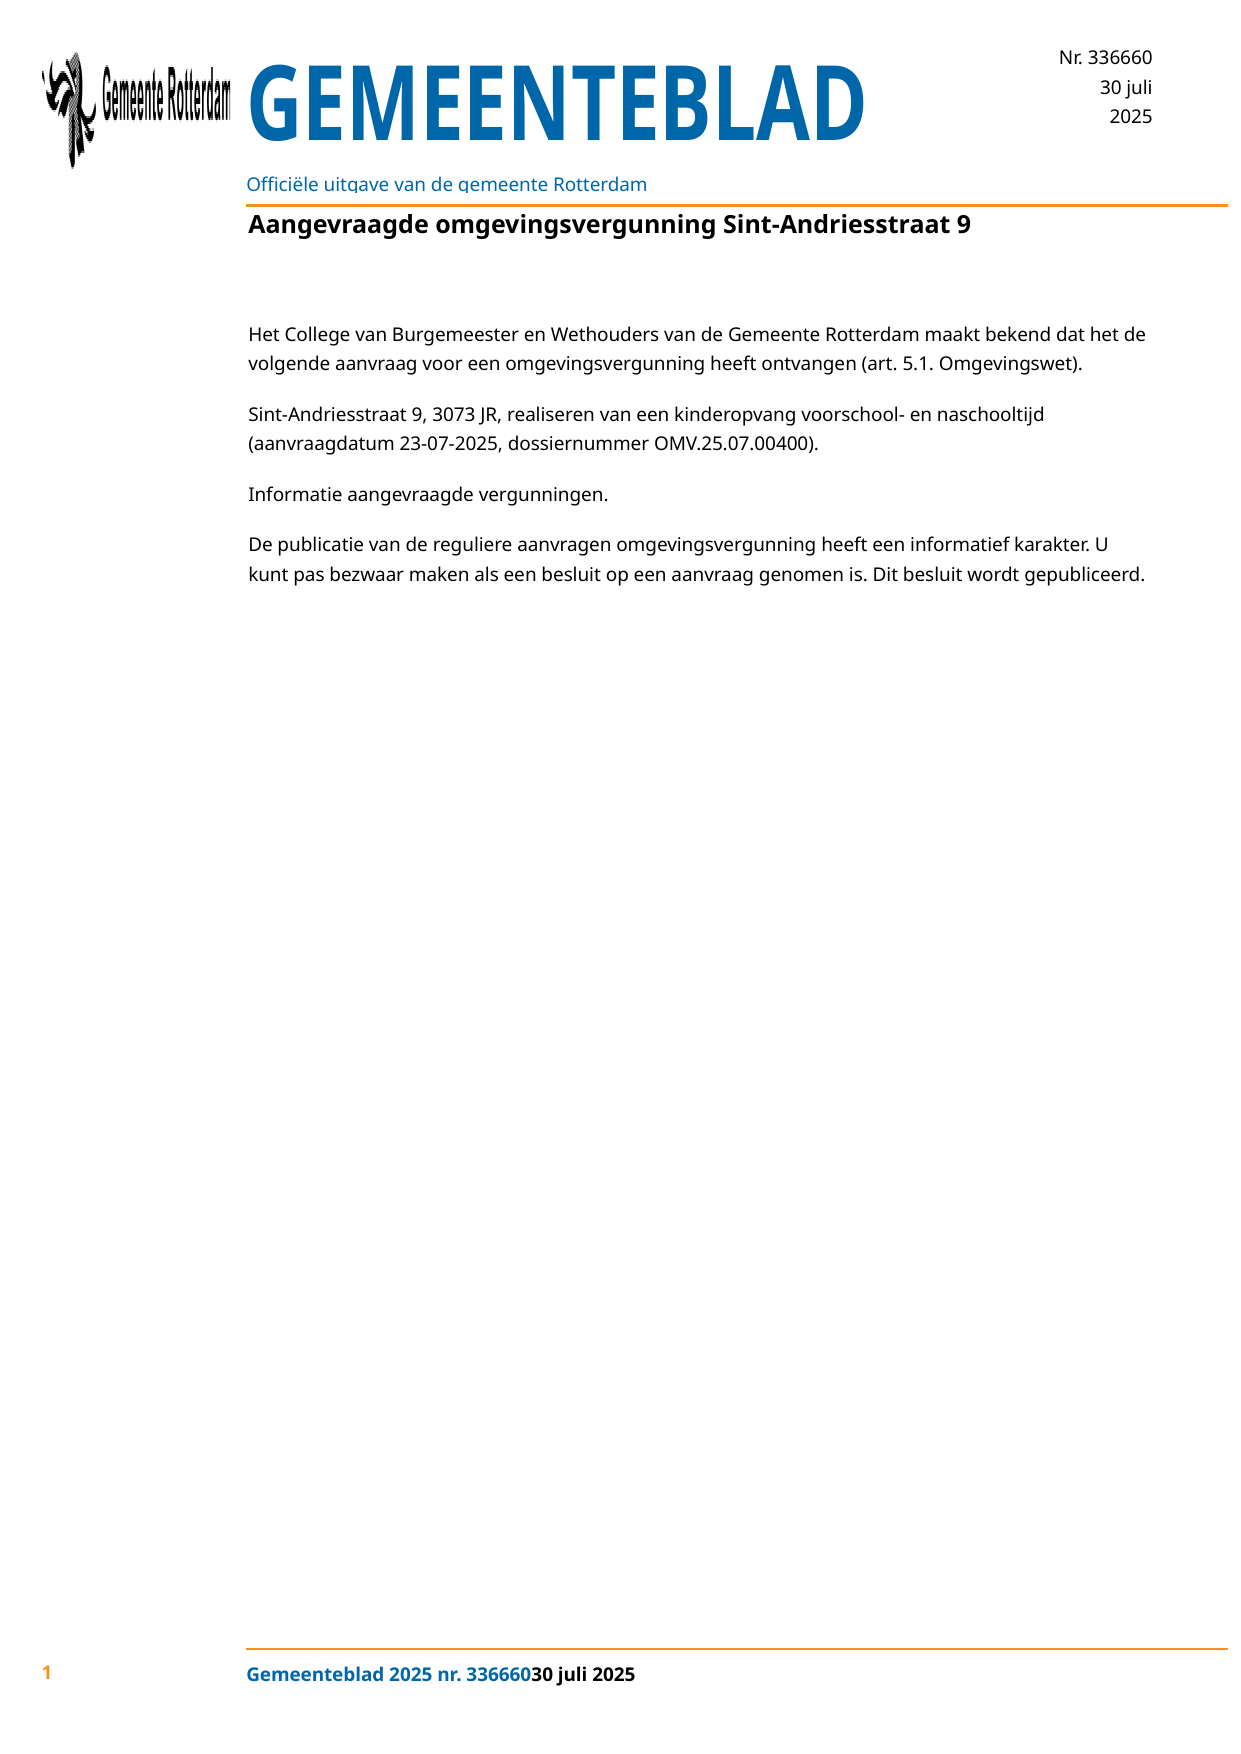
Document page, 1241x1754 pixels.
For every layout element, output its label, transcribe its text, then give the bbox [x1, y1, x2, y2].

text De publicatie van de reguliere aanvragen omgevingsvergunning heeft een informatief karakter. U kunt pas bezwaar maken als een besluit op een aanvraag genomen is. Dit besluit wordt gepubliceerd. [248, 531, 1152, 586]
text Het College van Burgemeester en Wethouders van de Gemeente Rotterdam maakt bekend dat het de volgende aanvraag voor een omgevingsvergunning heeft ontvangen (art. 5.1. Omgevingswet). [248, 321, 1152, 376]
text Sint-Andriesstraat 9, 3073 JR, realiseren van een kinderopvang voorschool- en naschooltijd (aanvraagdatum 23-07-2025, dossiernummer OMV.25.07.00400). [248, 401, 1152, 456]
text Informatie aangevraagde vergunningen. [248, 481, 1152, 506]
picture [41, 47, 231, 172]
text Aangevraagde omgevingsvergunning Sint-Andriesstraat 9 [248, 207, 1152, 241]
